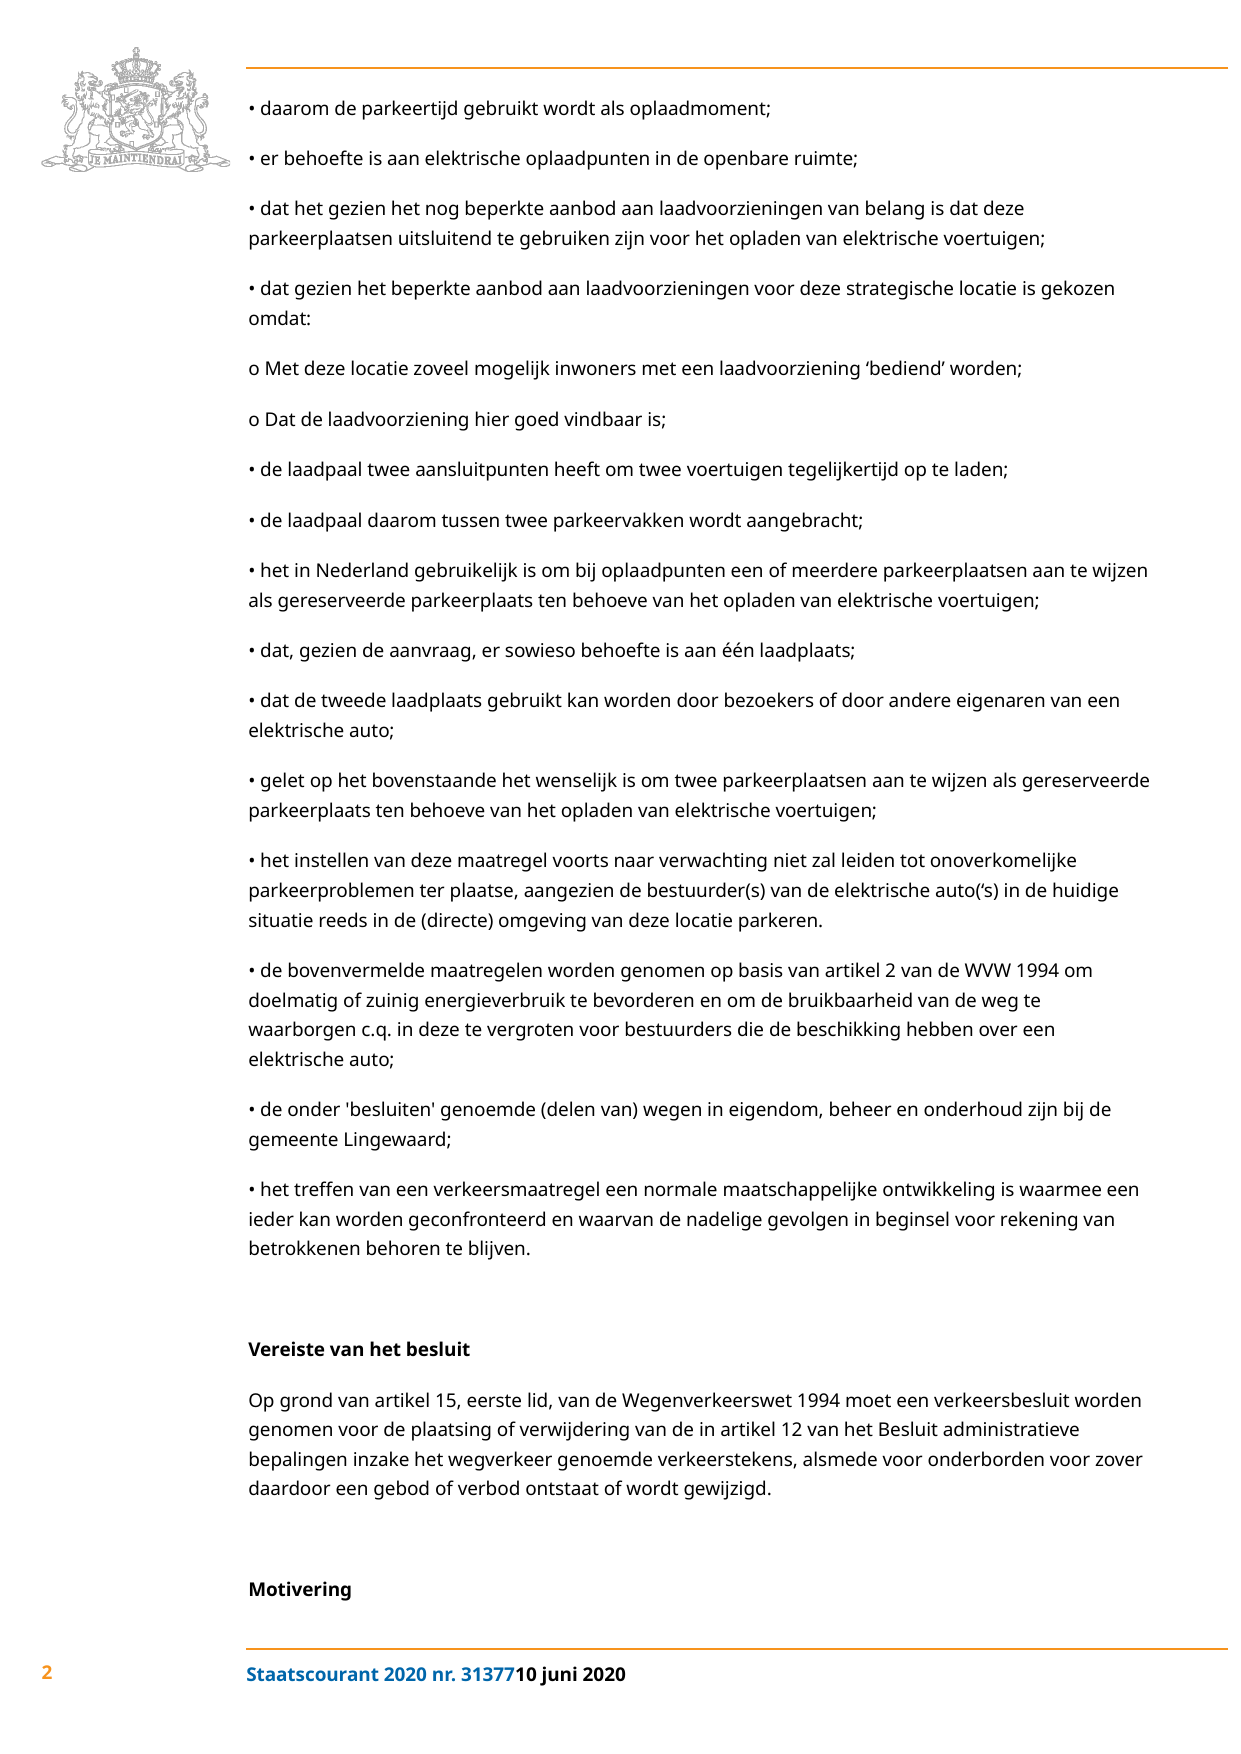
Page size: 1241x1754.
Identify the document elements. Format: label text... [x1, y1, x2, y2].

text • dat gezien het beperkte aanbod aan laadvoorzieningen voor deze strategische locatie is gekozen omdat: [248, 276, 1152, 331]
text • het treffen van een verkeersmaatregel een normale maatschappelijke ontwikkeling is waarmee een ieder kan worden geconfronteerd en waarvan de nadelige gevolgen in beginsel voor rekening van betrokkenen behoren te blijven. [248, 1176, 1152, 1261]
text • de bovenvermelde maatregelen worden genomen op basis van artikel 2 van de WVW 1994 om doelmatig of zuinig energieverbruik te bevorderen en om de bruikbaarheid van de weg te waarborgen c.q. in deze te vergroten voor bestuurders die de beschikking hebben over een elektrische auto; [248, 957, 1152, 1072]
text o Met deze locatie zoveel mogelijk inwoners met een laadvoorziening ‘bediend’ worden; [248, 356, 1152, 381]
text • dat het gezien het nog beperkte aanbod aan laadvoorzieningen van belang is dat deze parkeerplaatsen uitsluitend te gebruiken zijn voor het opladen van elektrische voertuigen; [248, 196, 1152, 251]
picture [41, 47, 231, 172]
text Vereiste van het besluit [248, 1336, 1152, 1362]
text • het instellen van deze maatregel voorts naar verwachting niet zal leiden tot onoverkomelijke parkeerproblemen ter plaatse, aangezien de bestuurder(s) van de elektrische auto(‘s) in de huidige situatie reeds in de (directe) omgeving van deze locatie parkeren. [248, 848, 1152, 933]
text o Dat de laadvoorziening hier goed vindbaar is; [248, 406, 1152, 432]
text Op grond van artikel 15, eerste lid, van de Wegenverkeerswet 1994 moet een verkeersbesluit worden genomen voor de plaatsing of verwijdering van de in artikel 12 van het Besluit administratieve bepalingen inzake het wegverkeer genoemde verkeerstekens, alsmede voor onderborden voor zover daardoor een gebod of verbod ontstaat of wordt gewijzigd. [248, 1387, 1152, 1501]
text • dat de tweede laadplaats gebruikt kan worden door bezoekers of door andere eigenaren van een elektrische auto; [248, 688, 1152, 743]
text Motivering [248, 1576, 1152, 1602]
text • de laadpaal twee aansluitpunten heeft om twee voertuigen tegelijkertijd op te laden; [248, 456, 1152, 482]
text • de laadpaal daarom tussen twee parkeervakken wordt aangebracht; [248, 507, 1152, 533]
text • daarom de parkeertijd gebruikt wordt als oplaadmoment; [248, 95, 1152, 121]
text • gelet op het bovenstaande het wenselijk is om twee parkeerplaatsen aan te wijzen als gereserveerde parkeerplaats ten behoeve van het opladen van elektrische voertuigen; [248, 768, 1152, 823]
text • er behoefte is aan elektrische oplaadpunten in de openbare ruimte; [248, 145, 1152, 171]
text • de onder 'besluiten' genoemde (delen van) wegen in eigendom, beheer en onderhoud zijn bij de gemeente Lingewaard; [248, 1096, 1152, 1152]
text • het in Nederland gebruikelijk is om bij oplaadpunten een of meerdere parkeerplaatsen aan te wijzen als gereserveerde parkeerplaats ten behoeve van het opladen van elektrische voertuigen; [248, 557, 1152, 613]
text • dat, gezien de aanvraag, er sowieso behoefte is aan één laadplaats; [248, 637, 1152, 663]
